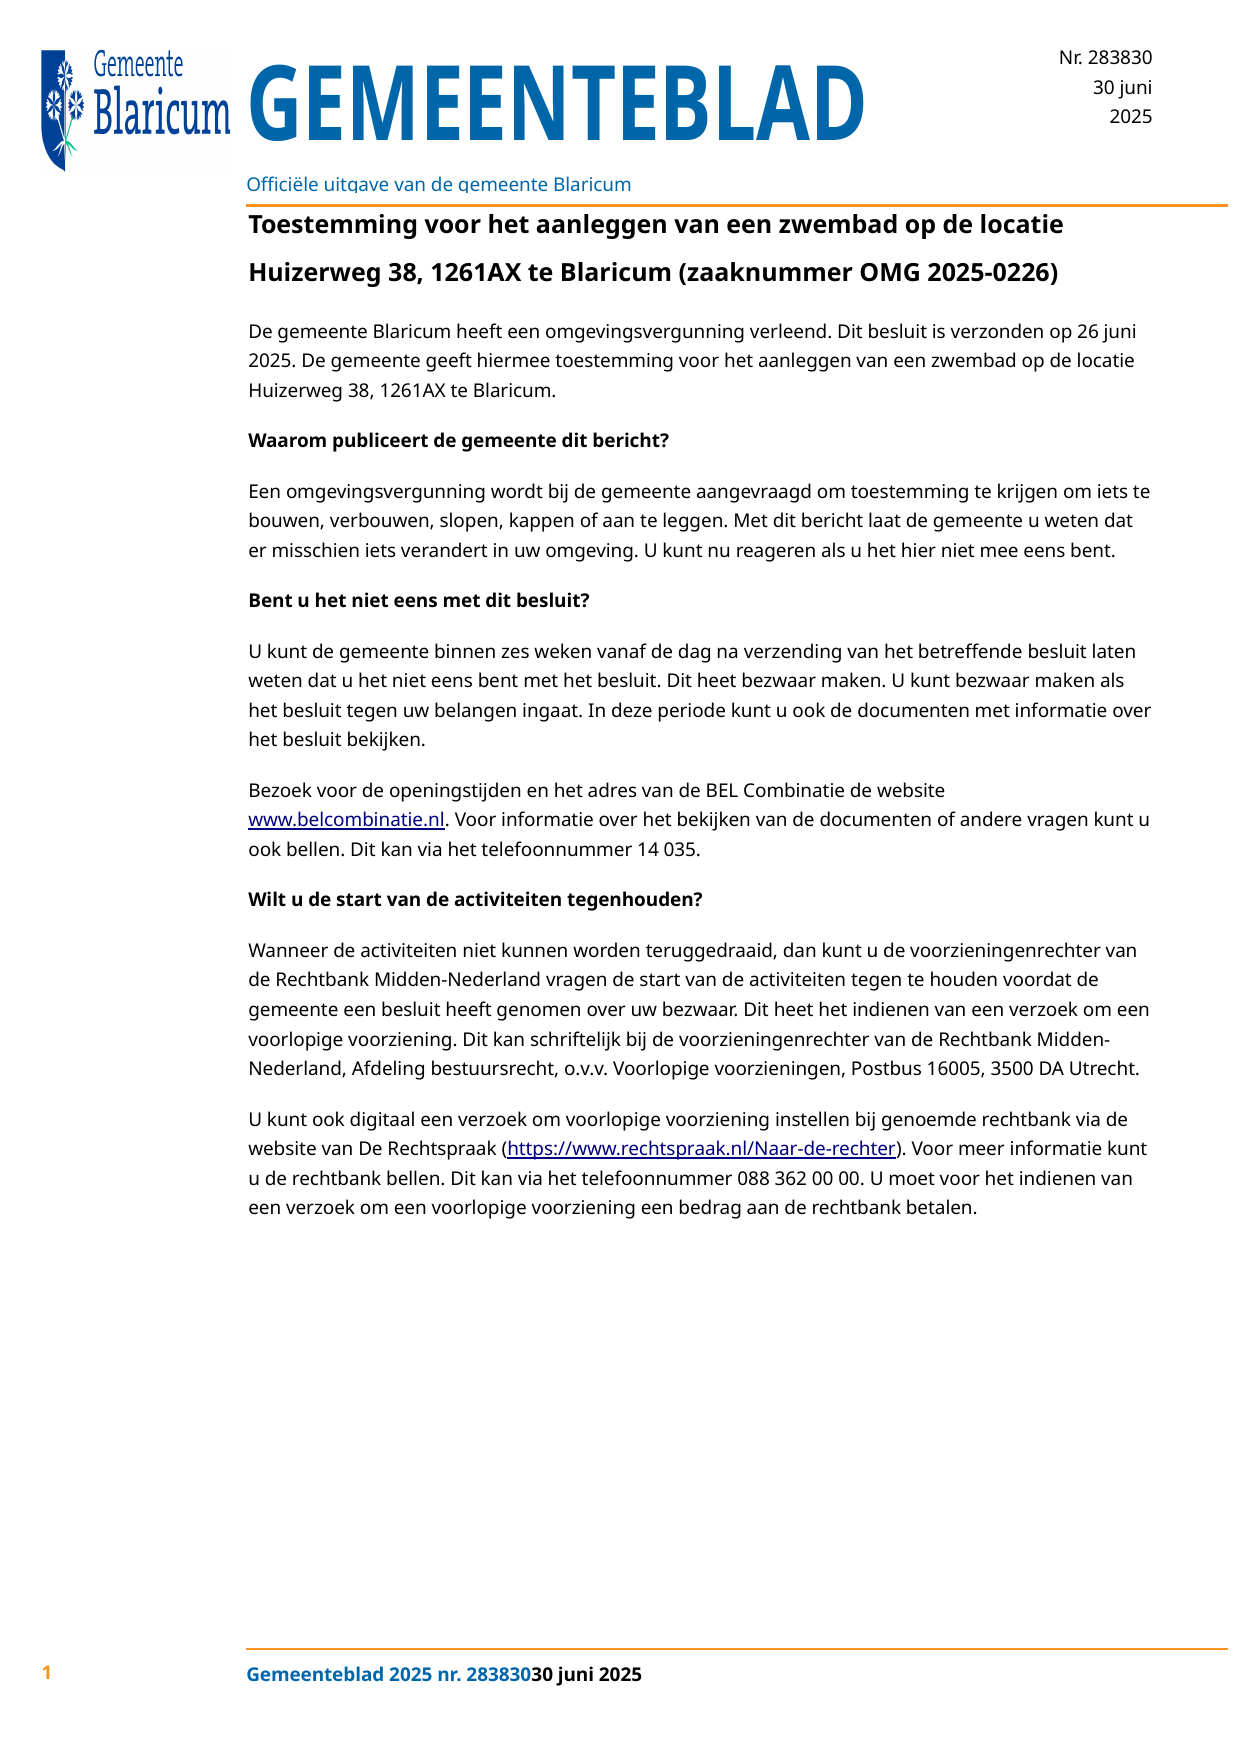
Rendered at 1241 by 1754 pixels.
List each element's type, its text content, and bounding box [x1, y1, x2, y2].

text Toestemming voor het aanleggen van een zwembad op de locatie Huizerweg 38, 1261AX te Blaricum (zaaknummer OMG 2025-0226) [248, 207, 1152, 288]
text Bezoek voor de openingstijden en het adres van de BEL Combinatie de website www.belcombinatie.nl. Voor informatie over het bekijken van de documenten of andere vragen kunt u ook bellen. Dit kan via het telefoonnummer 14 035. [248, 777, 1152, 862]
text U kunt de gemeente binnen zes weken vanaf de dag na verzending van het betreffende besluit laten weten dat u het niet eens bent met het besluit. Dit heet bezwaar maken. U kunt bezwaar maken als het besluit tegen uw belangen ingaat. In deze periode kunt u ook de documenten met informatie over het besluit bekijken. [248, 638, 1152, 752]
text Wanneer de activiteiten niet kunnen worden teruggedraaid, dan kunt u de voorzieningenrechter van de Rechtbank Midden-Nederland vragen de start van de activiteiten tegen te houden voordat de gemeente een besluit heeft genomen over uw bezwaar. Dit heet het indienen van een verzoek om een voorlopige voorziening. Dit kan schriftelijk bij de voorzieningenrechter van de Rechtbank Midden-Nederland, Afdeling bestuursrecht, o.v.v. Voorlopige voorzieningen, Postbus 16005, 3500 DA Utrecht. [248, 937, 1152, 1081]
text U kunt ook digitaal een verzoek om voorlopige voorziening instellen bij genoemde rechtbank via de website van De Rechtspraak (https://www.rechtspraak.nl/Naar-de-rechter). Voor meer informatie kunt u de rechtbank bellen. Dit kan via het telefoonnummer 088 362 00 00. U moet voor het indienen van een verzoek om een voorlopige voorziening een bedrag aan de rechtbank betalen. [248, 1106, 1152, 1220]
text Wilt u de start van de activiteiten tegenhouden? [248, 887, 1152, 912]
text De gemeente Blaricum heeft een omgevingsvergunning verleend. Dit besluit is verzonden op 26 juni 2025. De gemeente geeft hiermee toestemming voor het aanleggen van een zwembad op de locatie Huizerweg 38, 1261AX te Blaricum. [248, 318, 1152, 403]
picture [41, 47, 231, 172]
text Waarom publiceert de gemeente dit bericht? [248, 427, 1152, 453]
text Een omgevingsvergunning wordt bij de gemeente aangevraagd om toestemming te krijgen om iets te bouwen, verbouwen, slopen, kappen of aan te leggen. Met dit bericht laat de gemeente u weten dat er misschien iets verandert in uw omgeving. U kunt nu reageren als u het hier niet mee eens bent. [248, 478, 1152, 563]
text Bent u het niet eens met dit besluit? [248, 587, 1152, 613]
